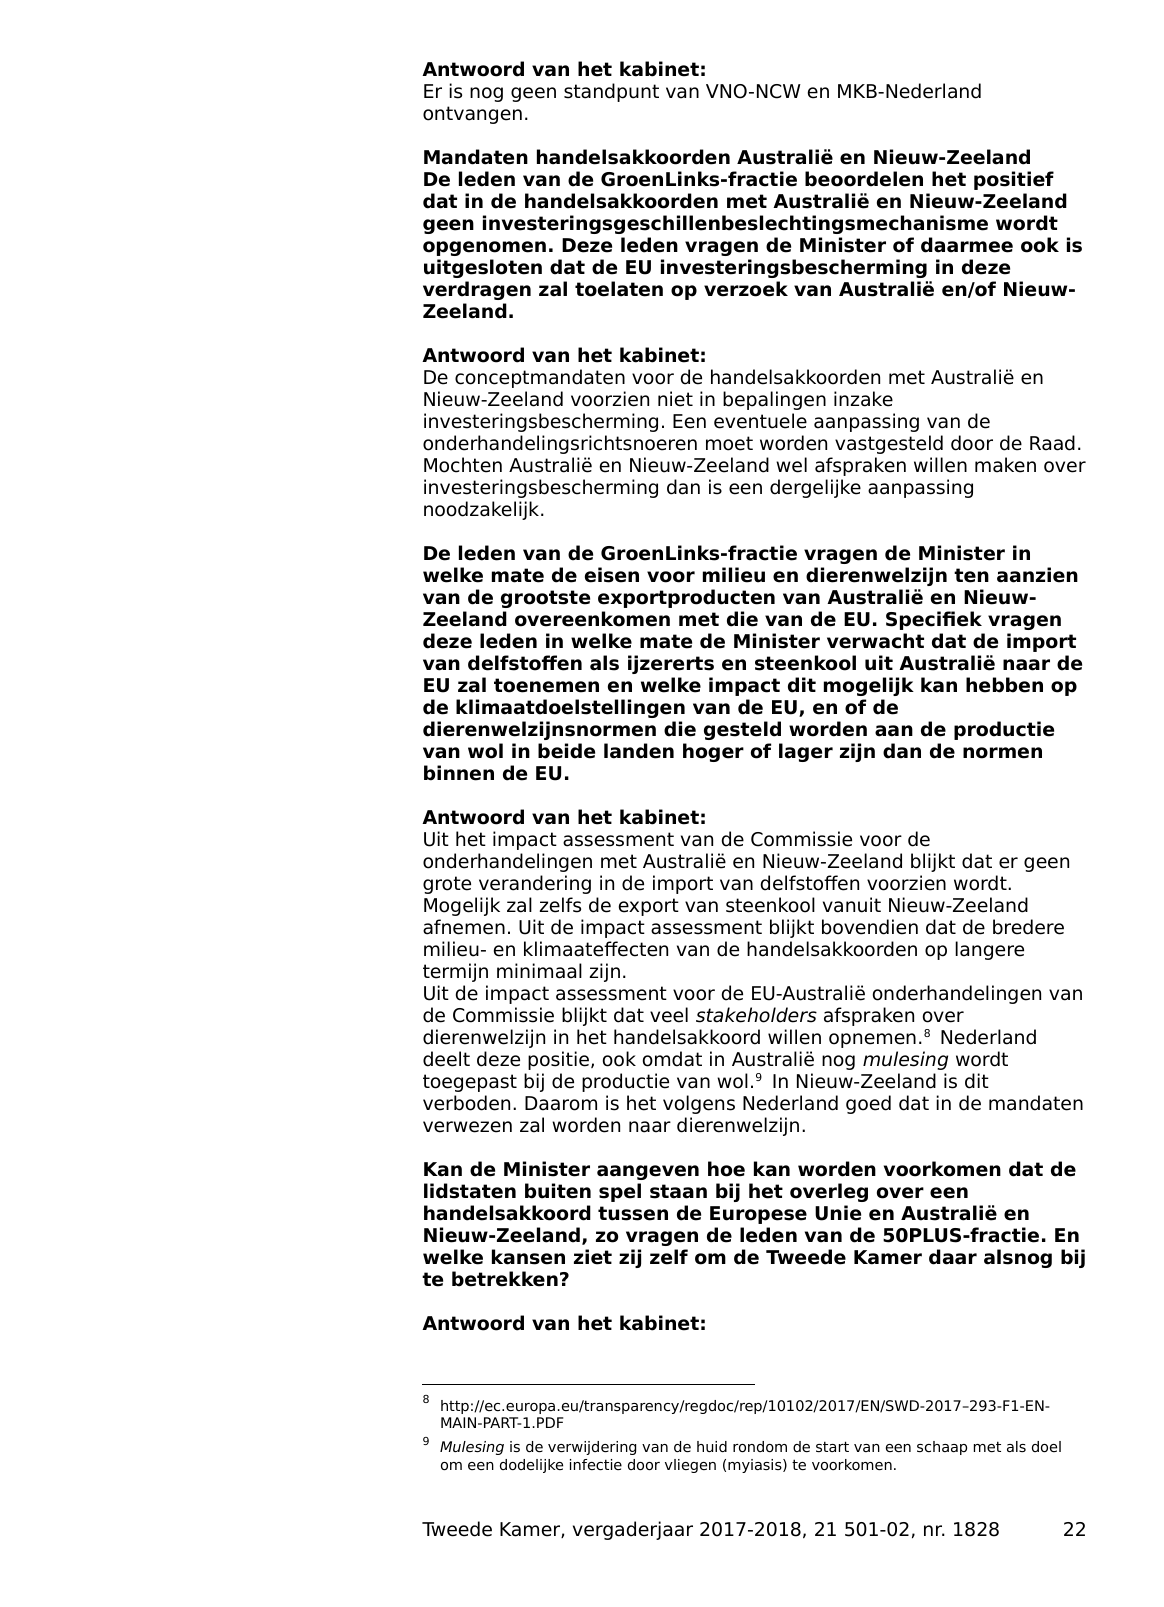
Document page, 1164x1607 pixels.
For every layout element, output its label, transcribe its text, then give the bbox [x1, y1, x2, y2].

text Er is nog geen standpunt van VNO-NCW en MKB-Nederland ontvangen. [422, 81, 1087, 125]
text Mandaten handelsakkoorden Australië en Nieuw-Zeeland [422, 147, 1087, 169]
text De leden van de GroenLinks-fractie vragen de Minister in welke mate de eisen voor milieu en dierenwelzijn ten aanzien van de grootste exportproducten van Australië en Nieuw-Zeeland overeenkomen met die van de EU. Specifiek vragen deze leden in welke mate de Minister verwacht dat de import van delfstoffen als ijzererts en steenkool uit Australië naar de EU zal toenemen en welke impact dit mogelijk kan hebben op de klimaatdoelstellingen van de EU, en of de dierenwelzijnsnormen die gesteld worden aan de productie van wol in beide landen hoger of lager zijn dan de normen binnen de EU. [422, 543, 1087, 785]
text Antwoord van het kabinet: [422, 807, 1087, 829]
text Uit het impact assessment van de Commissie voor de onderhandelingen met Australië en Nieuw-Zeeland blijkt dat er geen grote verandering in de import van delfstoffen voorzien wordt. Mogelijk zal zelfs de export van steenkool vanuit Nieuw-Zeeland afnemen. Uit de impact assessment blijkt bovendien dat de bredere milieu- en klimaateffecten van de handelsakkoorden op langere termijn minimaal zijn. [422, 829, 1087, 983]
text Antwoord van het kabinet: [422, 1313, 1087, 1335]
text http://ec.europa.eu/transparency/regdoc/rep/10102/2017/EN/SWD-2017–293-F1-EN-MAIN-PART-1.PDF [422, 1393, 1087, 1432]
text Uit de impact assessment voor de EU-Australië onderhandelingen van de Commissie blijkt dat veel stakeholders afspraken over dierenwelzijn in het handelsakkoord willen opnemen. Nederland deelt deze positie, ook omdat in Australië nog mulesing wordt toegepast bij de productie van wol. In Nieuw-Zeeland is dit verboden. Daarom is het volgens Nederland goed dat in de mandaten verwezen zal worden naar dierenwelzijn. [422, 983, 1087, 1137]
text Antwoord van het kabinet: [422, 345, 1087, 367]
text De leden van de GroenLinks-fractie beoordelen het positief dat in de handelsakkoorden met Australië en Nieuw-Zeeland geen investeringsgeschillenbeslechtingsmechanisme wordt opgenomen. Deze leden vragen de Minister of daarmee ook is uitgesloten dat de EU investeringsbescherming in deze verdragen zal toelaten op verzoek van Australië en/of Nieuw-Zeeland. [422, 169, 1087, 323]
text Kan de Minister aangeven hoe kan worden voorkomen dat de lidstaten buiten spel staan bij het overleg over een handelsakkoord tussen de Europese Unie en Australië en Nieuw-Zeeland, zo vragen de leden van de 50PLUS-fractie. En welke kansen ziet zij zelf om de Tweede Kamer daar alsnog bij te betrekken? [422, 1159, 1087, 1291]
text Mulesing is de verwijdering van de huid rondom de start van een schaap met als doel om een dodelijke infectie door vliegen (myiasis) te voorkomen. [422, 1435, 1087, 1474]
text De conceptmandaten voor de handelsakkoorden met Australië en Nieuw-Zeeland voorzien niet in bepalingen inzake investeringsbescherming. Een eventuele aanpassing van de onderhandelingsrichtsnoeren moet worden vastgesteld door de Raad. Mochten Australië en Nieuw-Zeeland wel afspraken willen maken over investeringsbescherming dan is een dergelijke aanpassing noodzakelijk. [422, 367, 1087, 521]
text Antwoord van het kabinet: [422, 59, 1087, 81]
